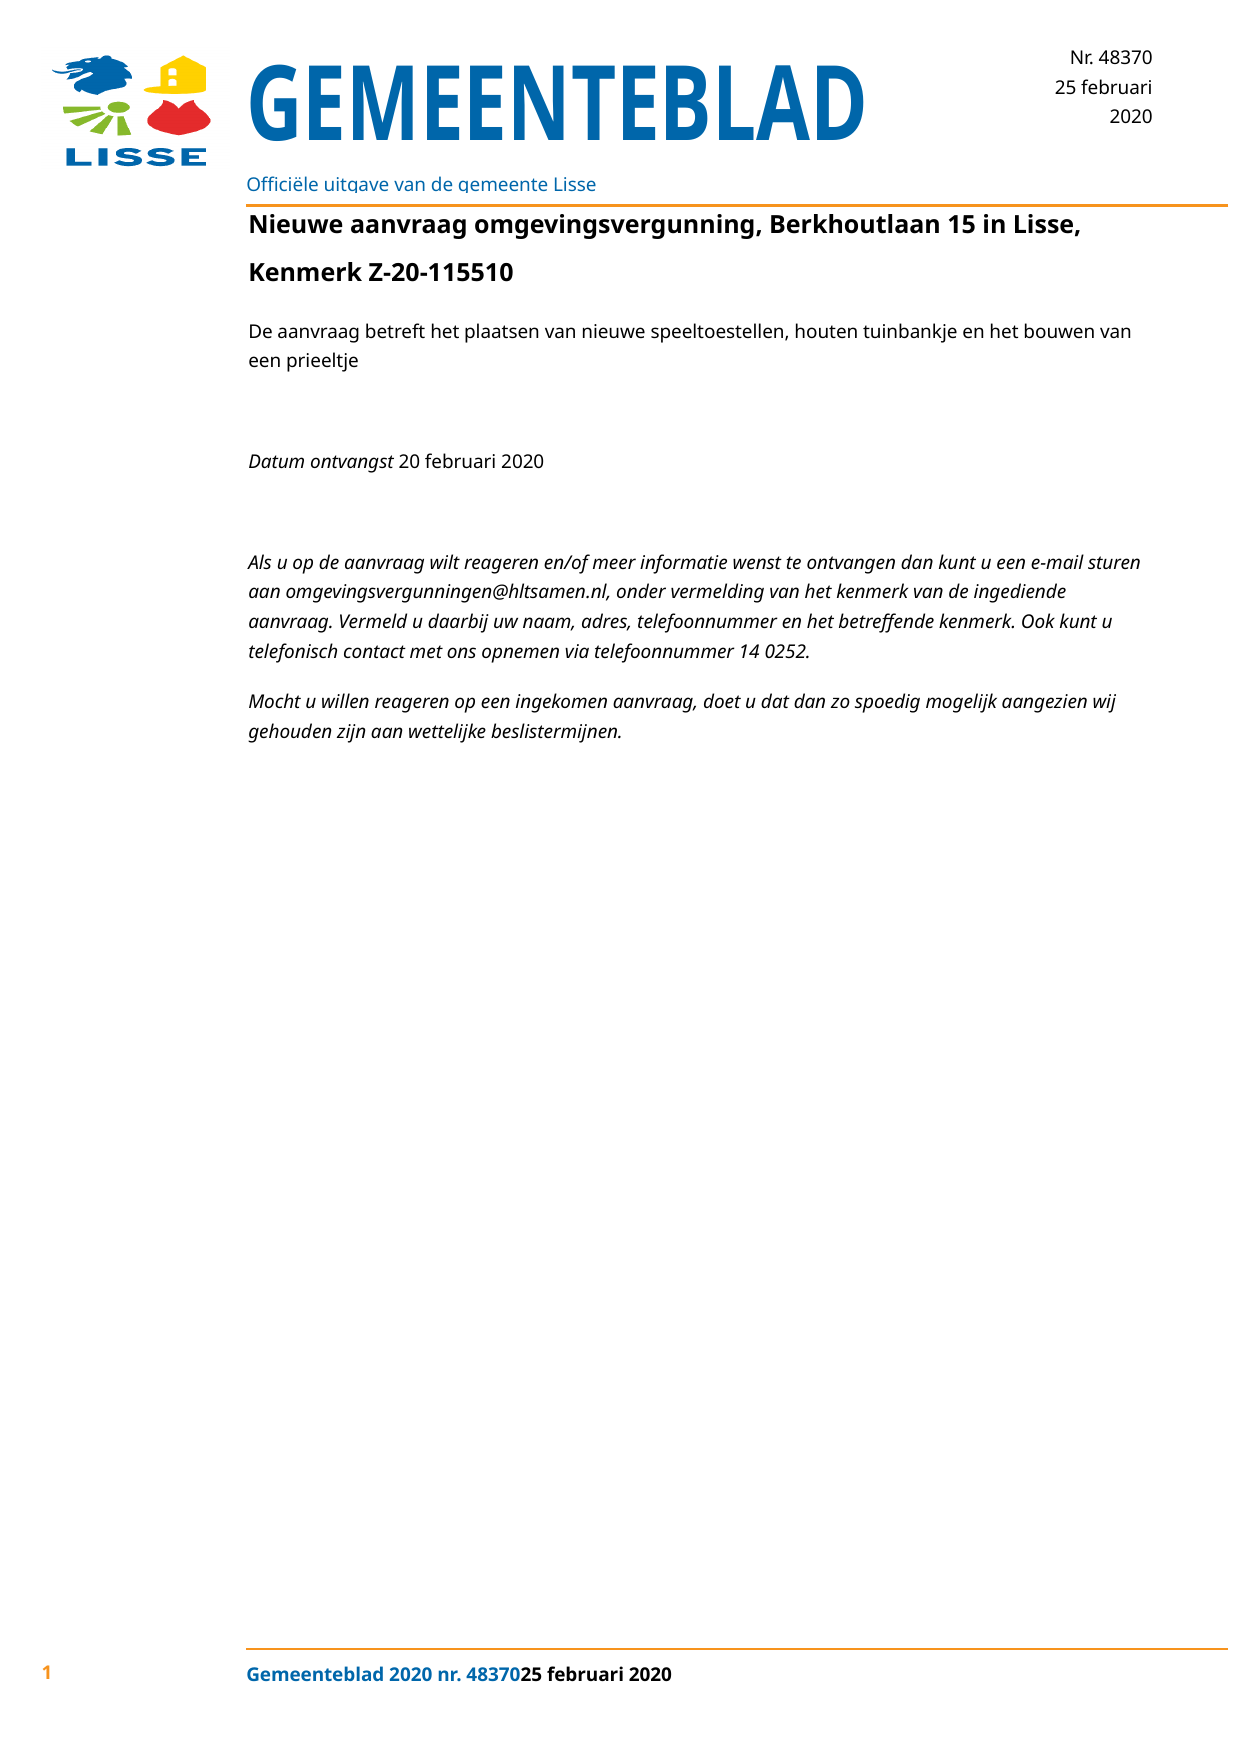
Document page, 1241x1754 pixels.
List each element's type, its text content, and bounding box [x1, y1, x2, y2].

picture [41, 47, 231, 172]
text Datum ontvangst 20 februari 2020 [248, 448, 1152, 474]
text Mocht u willen reageren op een ingekomen aanvraag, doet u dat dan zo spoedig mogelijk aangezien wij gehouden zijn aan wettelijke beslistermijnen. [248, 688, 1152, 744]
text De aanvraag betreft het plaatsen van nieuwe speeltoestellen, houten tuinbankje en het bouwen van een prieeltje [248, 318, 1152, 373]
text Nieuwe aanvraag omgevingsvergunning, Berkhoutlaan 15 in Lisse, Kenmerk Z-20-115510 [248, 207, 1152, 288]
text Als u op de aanvraag wilt reageren en/of meer informatie wenst te ontvangen dan kunt u een e-mail sturen aan omgevingsvergunningen@hltsamen.nl, onder vermelding van het kenmerk van de ingediende aanvraag. Vermeld u daarbij uw naam, adres, telefoonnummer en het betreffende kenmerk. Ook kunt u telefonisch contact met ons opnemen via telefoonnummer 14 0252. [248, 549, 1152, 664]
